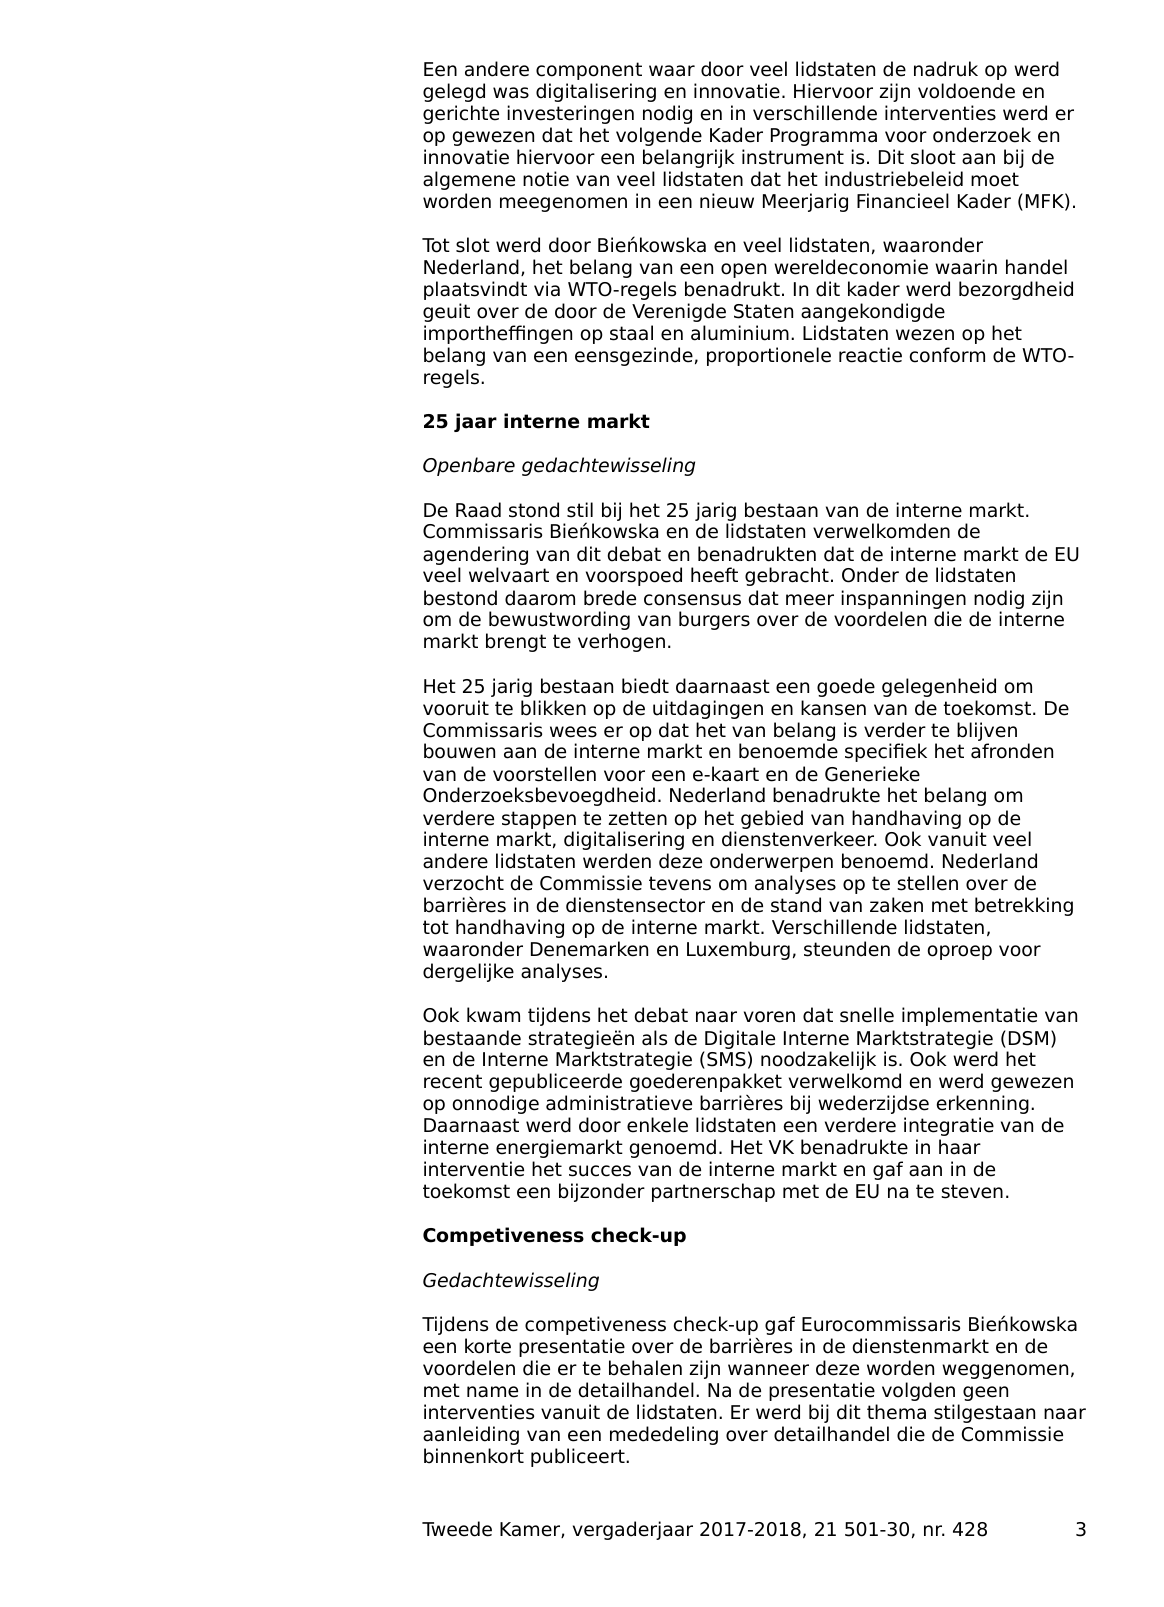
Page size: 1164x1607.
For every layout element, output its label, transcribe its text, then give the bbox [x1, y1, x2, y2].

text Een andere component waar door veel lidstaten de nadruk op werd gelegd was digitalisering en innovatie. Hiervoor zijn voldoende en gerichte investeringen nodig en in verschillende interventies werd er op gewezen dat het volgende Kader Programma voor onderzoek en innovatie hiervoor een belangrijk instrument is. Dit sloot aan bij de algemene notie van veel lidstaten dat het industriebeleid moet worden meegenomen in een nieuw Meerjarig Financieel Kader (MFK). [422, 59, 1087, 213]
text Tot slot werd door Bieńkowska en veel lidstaten, waaronder Nederland, het belang van een open wereldeconomie waarin handel plaatsvindt via WTO-regels benadrukt. In dit kader werd bezorgdheid geuit over de door de Verenigde Staten aangekondigde importheffingen op staal en aluminium. Lidstaten wezen op het belang van een eensgezinde, proportionele reactie conform de WTO-regels. [422, 235, 1087, 389]
text Tijdens de competiveness check-up gaf Eurocommissaris Bieńkowska een korte presentatie over de barrières in de dienstenmarkt en de voordelen die er te behalen zijn wanneer deze worden weggenomen, met name in de detailhandel. Na de presentatie volgden geen interventies vanuit de lidstaten. Er werd bij dit thema stilgestaan naar aanleiding van een mededeling over detailhandel die de Commissie binnenkort publiceert. [422, 1314, 1087, 1468]
subtitle 25 jaar interne markt [422, 411, 1087, 433]
subtitle Competiveness check-up [422, 1225, 1087, 1247]
subtitle Gedachtewisseling [422, 1269, 1087, 1292]
text Het 25 jarig bestaan biedt daarnaast een goede gelegenheid om vooruit te blikken op de uitdagingen en kansen van de toekomst. De Commissaris wees er op dat het van belang is verder te blijven bouwen aan de interne markt en benoemde specifiek het afronden van de voorstellen voor een e-kaart en de Generieke Onderzoeksbevoegdheid. Nederland benadrukte het belang om verdere stappen te zetten op het gebied van handhaving op de interne markt, digitalisering en dienstenverkeer. Ook vanuit veel andere lidstaten werden deze onderwerpen benoemd. Nederland verzocht de Commissie tevens om analyses op te stellen over de barrières in de dienstensector en de stand van zaken met betrekking tot handhaving op de interne markt. Verschillende lidstaten, waaronder Denemarken en Luxemburg, steunden de oproep voor dergelijke analyses. [422, 676, 1087, 983]
subtitle Openbare gedachtewisseling [422, 455, 1087, 477]
text De Raad stond stil bij het 25 jarig bestaan van de interne markt. Commissaris Bieńkowska en de lidstaten verwelkomden de agendering van dit debat en benadrukten dat de interne markt de EU veel welvaart en voorspoed heeft gebracht. Onder de lidstaten bestond daarom brede consensus dat meer inspanningen nodig zijn om de bewustwording van burgers over de voordelen die de interne markt brengt te verhogen. [422, 499, 1087, 653]
text Ook kwam tijdens het debat naar voren dat snelle implementatie van bestaande strategieën als de Digitale Interne Marktstrategie (DSM) en de Interne Marktstrategie (SMS) noodzakelijk is. Ook werd het recent gepubliceerde goederenpakket verwelkomd en werd gewezen op onnodige administratieve barrières bij wederzijdse erkenning. Daarnaast werd door enkele lidstaten een verdere integratie van de interne energiemarkt genoemd. Het VK benadrukte in haar interventie het succes van de interne markt en gaf aan in de toekomst een bijzonder partnerschap met de EU na te steven. [422, 1005, 1087, 1203]
